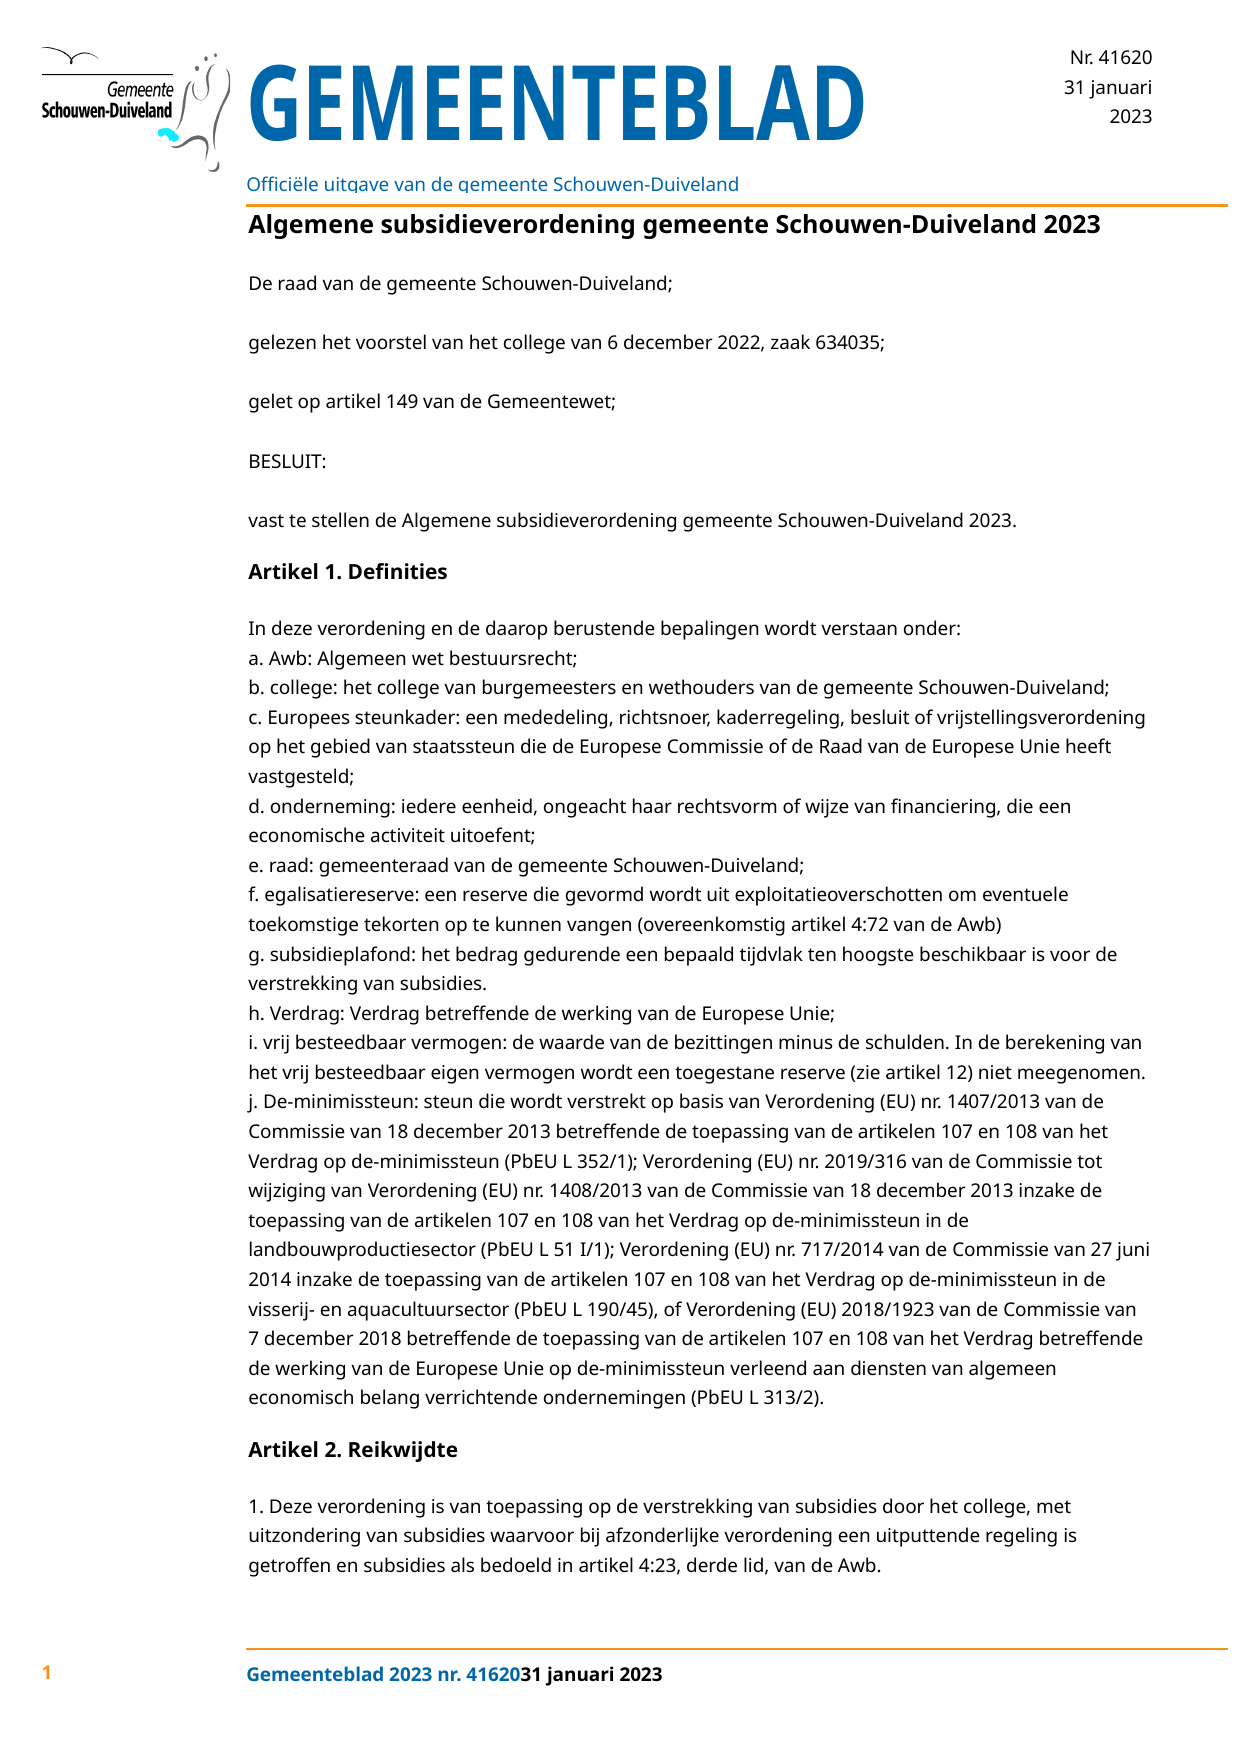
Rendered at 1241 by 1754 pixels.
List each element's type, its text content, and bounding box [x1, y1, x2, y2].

text b. college: het college van burgemeesters en wethouders van de gemeente Schouwen-Duiveland; [248, 674, 1152, 700]
text d. onderneming: iedere eenheid, ongeacht haar rechtsvorm of wijze van financiering, die een economische activiteit uitoefent; [248, 793, 1152, 848]
text Artikel 2. Reikwijdte [248, 1435, 1152, 1463]
text h. Verdrag: Verdrag betreffende de werking van de Europese Unie; [248, 1000, 1152, 1026]
text gelet op artikel 149 van de Gemeentewet; [248, 389, 1152, 414]
text vast te stellen de Algemene subsidieverordening gemeente Schouwen-Duiveland 2023. [248, 507, 1152, 533]
text f. egalisatiereserve: een reserve die gevormd wordt uit exploitatieoverschotten om eventuele toekomstige tekorten op te kunnen vangen (overeenkomstig artikel 4:72 van de Awb) [248, 882, 1152, 937]
text e. raad: gemeenteraad van de gemeente Schouwen-Duiveland; [248, 852, 1152, 878]
text In deze verordening en de daarop berustende bepalingen wordt verstaan onder: [248, 615, 1152, 641]
text g. subsidieplafond: het bedrag gedurende een bepaald tijdvlak ten hoogste beschikbaar is voor de verstrekking van subsidies. [248, 941, 1152, 996]
picture [41, 47, 231, 172]
text c. Europees steunkader: een mededeling, richtsnoer, kaderregeling, besluit of vrijstellingsverordening op het gebied van staatssteun die de Europese Commissie of de Raad van de Europese Unie heeft vastgesteld; [248, 704, 1152, 789]
text j. De-minimissteun: steun die wordt verstrekt op basis van Verordening (EU) nr. 1407/2013 van de Commissie van 18 december 2013 betreffende de toepassing van de artikelen 107 en 108 van het Verdrag op de-minimissteun (PbEU L 352/1); Verordening (EU) nr. 2019/316 van de Commissie tot wijziging van Verordening (EU) nr. 1408/2013 van de Commissie van 18 december 2013 inzake de toepassing van de artikelen 107 en 108 van het Verdrag op de-minimissteun in de landbouwproductiesector (PbEU L 51 I/1); Verordening (EU) nr. 717/2014 van de Commissie van 27 juni 2014 inzake de toepassing van de artikelen 107 en 108 van het Verdrag op de-minimissteun in de visserij- en aquacultuursector (PbEU L 190/45), of Verordening (EU) 2018/1923 van de Commissie van 7 december 2018 betreffende de toepassing van de artikelen 107 en 108 van het Verdrag betreffende de werking van de Europese Unie op de-minimissteun verleend aan diensten van algemeen economisch belang verrichtende ondernemingen (PbEU L 313/2). [248, 1089, 1152, 1410]
text gelezen het voorstel van het college van 6 december 2022, zaak 634035; [248, 329, 1152, 355]
text Algemene subsidieverordening gemeente Schouwen-Duiveland 2023 [248, 207, 1152, 241]
text BESLUIT: [248, 448, 1152, 473]
text a. Awb: Algemeen wet bestuursrecht; [248, 645, 1152, 671]
text i. vrij besteedbaar vermogen: de waarde van de bezittingen minus de schulden. In de berekening van het vrij besteedbaar eigen vermogen wordt een toegestane reserve (zie artikel 12) niet meegenomen. [248, 1029, 1152, 1085]
text De raad van de gemeente Schouwen-Duiveland; [248, 270, 1152, 296]
text 1. Deze verordening is van toepassing op de verstrekking van subsidies door het college, met uitzondering van subsidies waarvoor bij afzonderlijke verordening een uitputtende regeling is getroffen en subsidies als bedoeld in artikel 4:23, derde lid, van de Awb. [248, 1493, 1152, 1578]
text Artikel 1. Definities [248, 557, 1152, 586]
